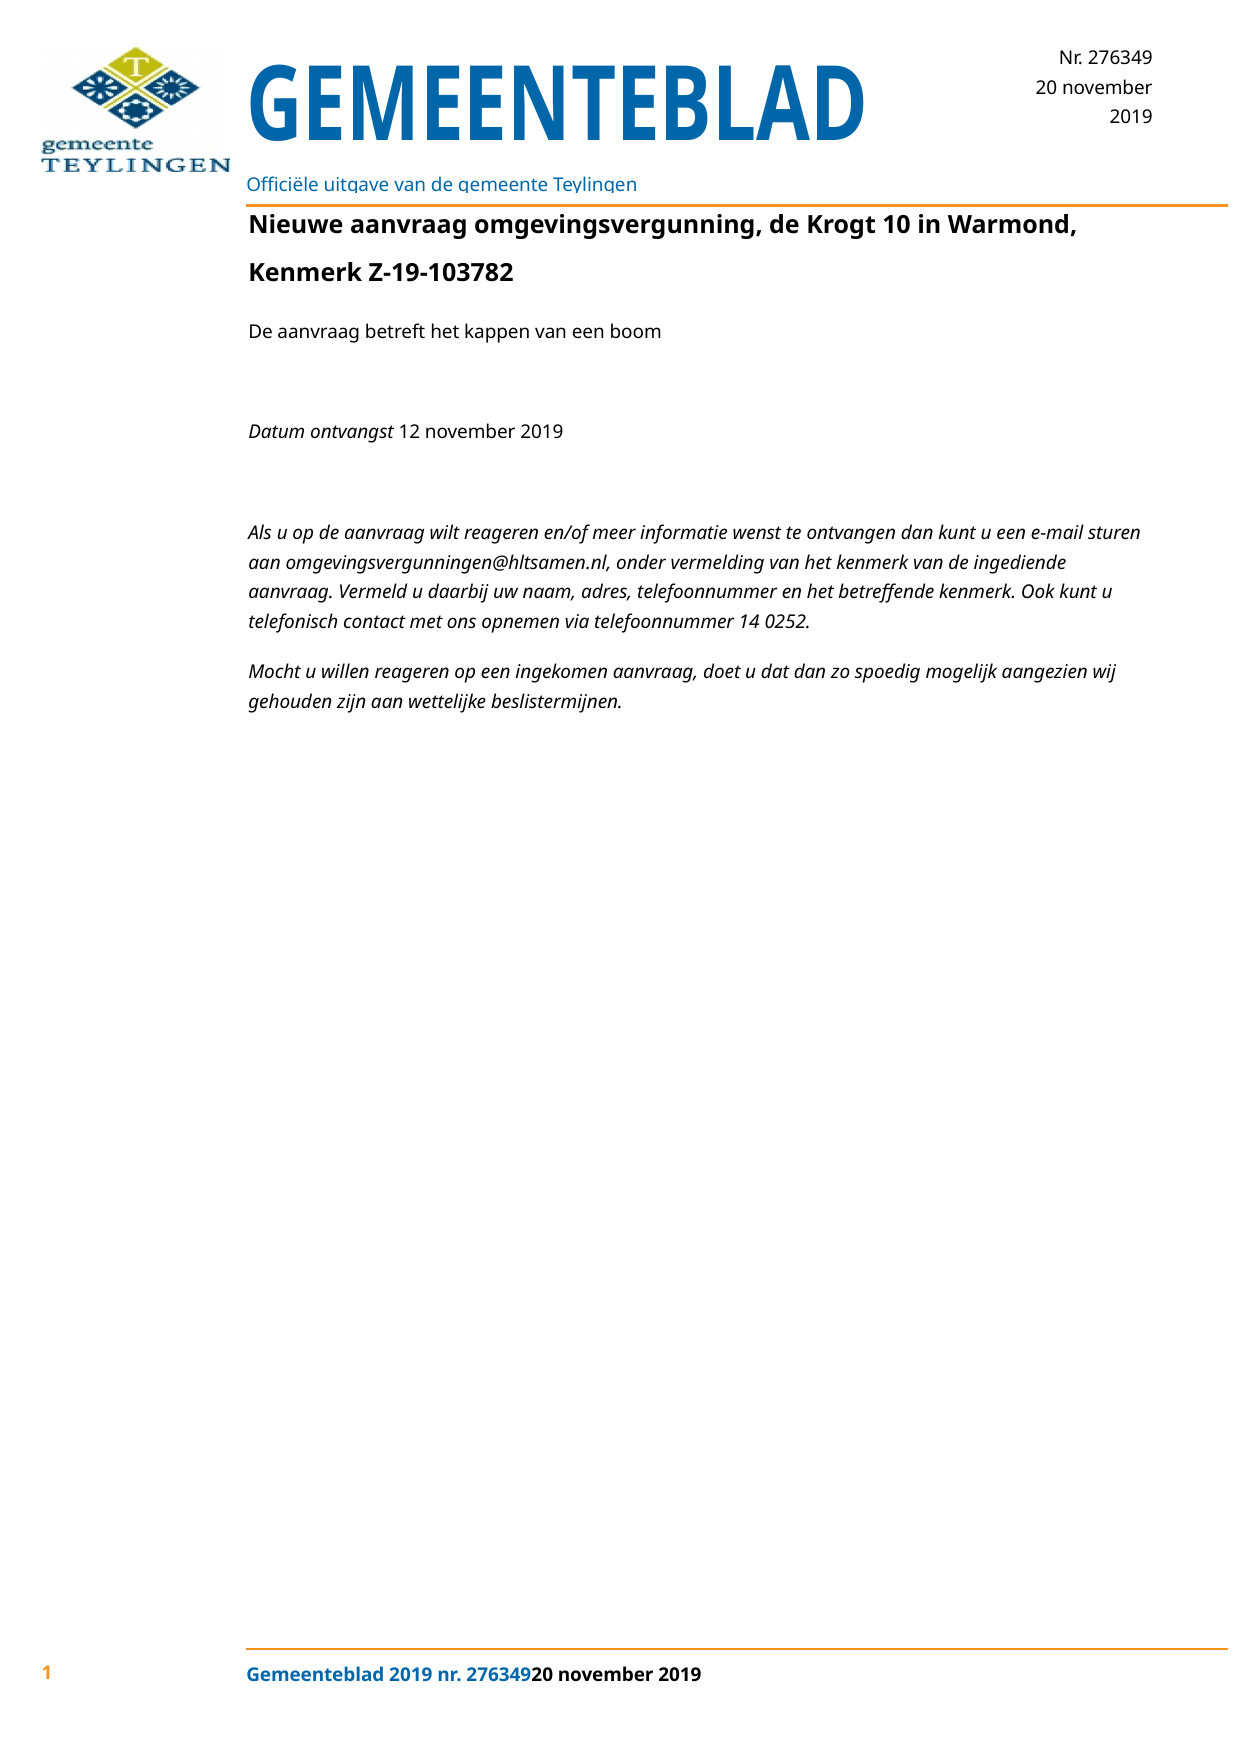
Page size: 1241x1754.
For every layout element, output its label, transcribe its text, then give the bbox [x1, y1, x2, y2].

picture [41, 47, 231, 172]
text Nieuwe aanvraag omgevingsvergunning, de Krogt 10 in Warmond, Kenmerk Z-19-103782 [248, 207, 1152, 288]
text De aanvraag betreft het kappen van een boom [248, 318, 1152, 344]
text Als u op de aanvraag wilt reageren en/of meer informatie wenst te ontvangen dan kunt u een e-mail sturen aan omgevingsvergunningen@hltsamen.nl, onder vermelding van het kenmerk van de ingediende aanvraag. Vermeld u daarbij uw naam, adres, telefoonnummer en het betreffende kenmerk. Ook kunt u telefonisch contact met ons opnemen via telefoonnummer 14 0252. [248, 519, 1152, 634]
text Datum ontvangst 12 november 2019 [248, 419, 1152, 444]
text Mocht u willen reageren op een ingekomen aanvraag, doet u dat dan zo spoedig mogelijk aangezien wij gehouden zijn aan wettelijke beslistermijnen. [248, 659, 1152, 714]
